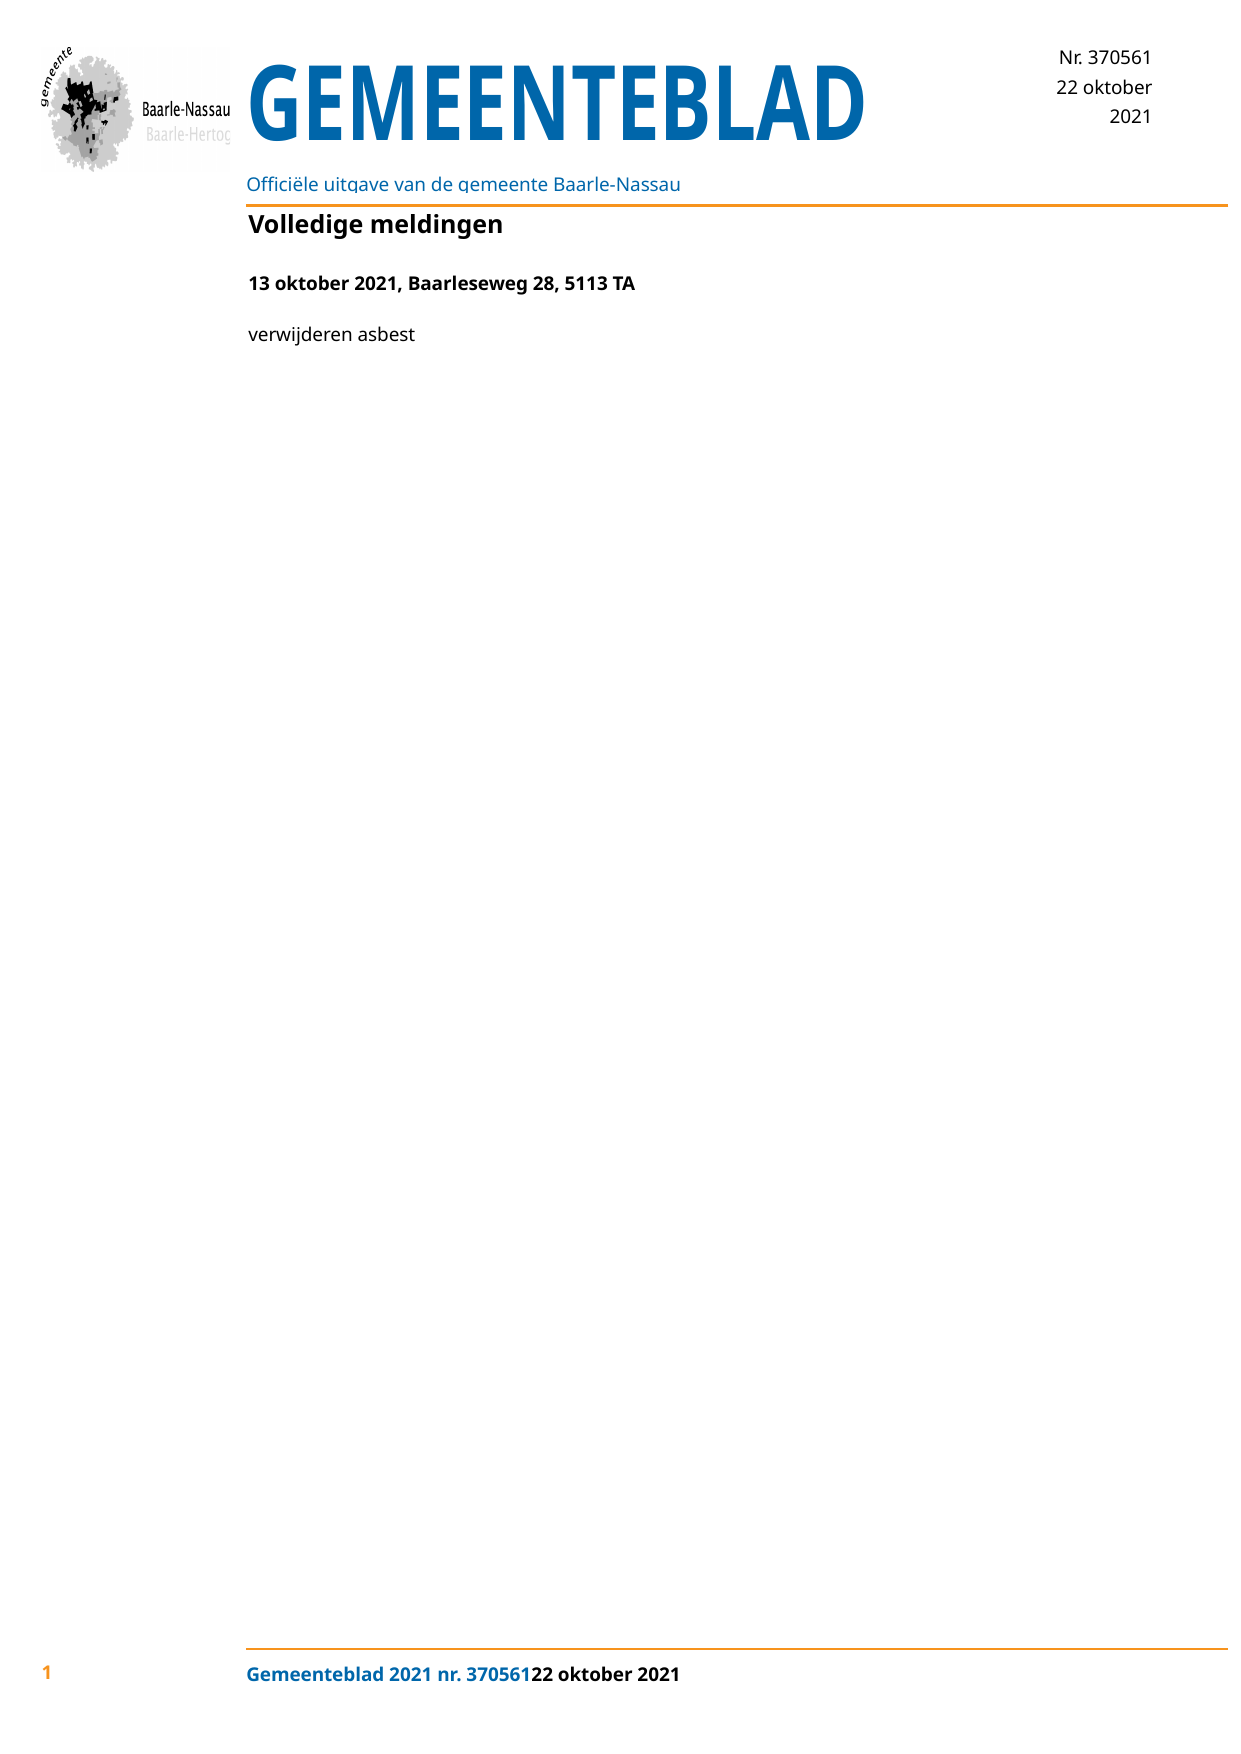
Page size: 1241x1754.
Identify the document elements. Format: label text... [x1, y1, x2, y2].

text 13 oktober 2021, Baarleseweg 28, 5113 TA [248, 270, 1152, 296]
text Volledige meldingen [248, 207, 1152, 241]
picture [41, 47, 231, 172]
text verwijderen asbest [248, 321, 1152, 346]
